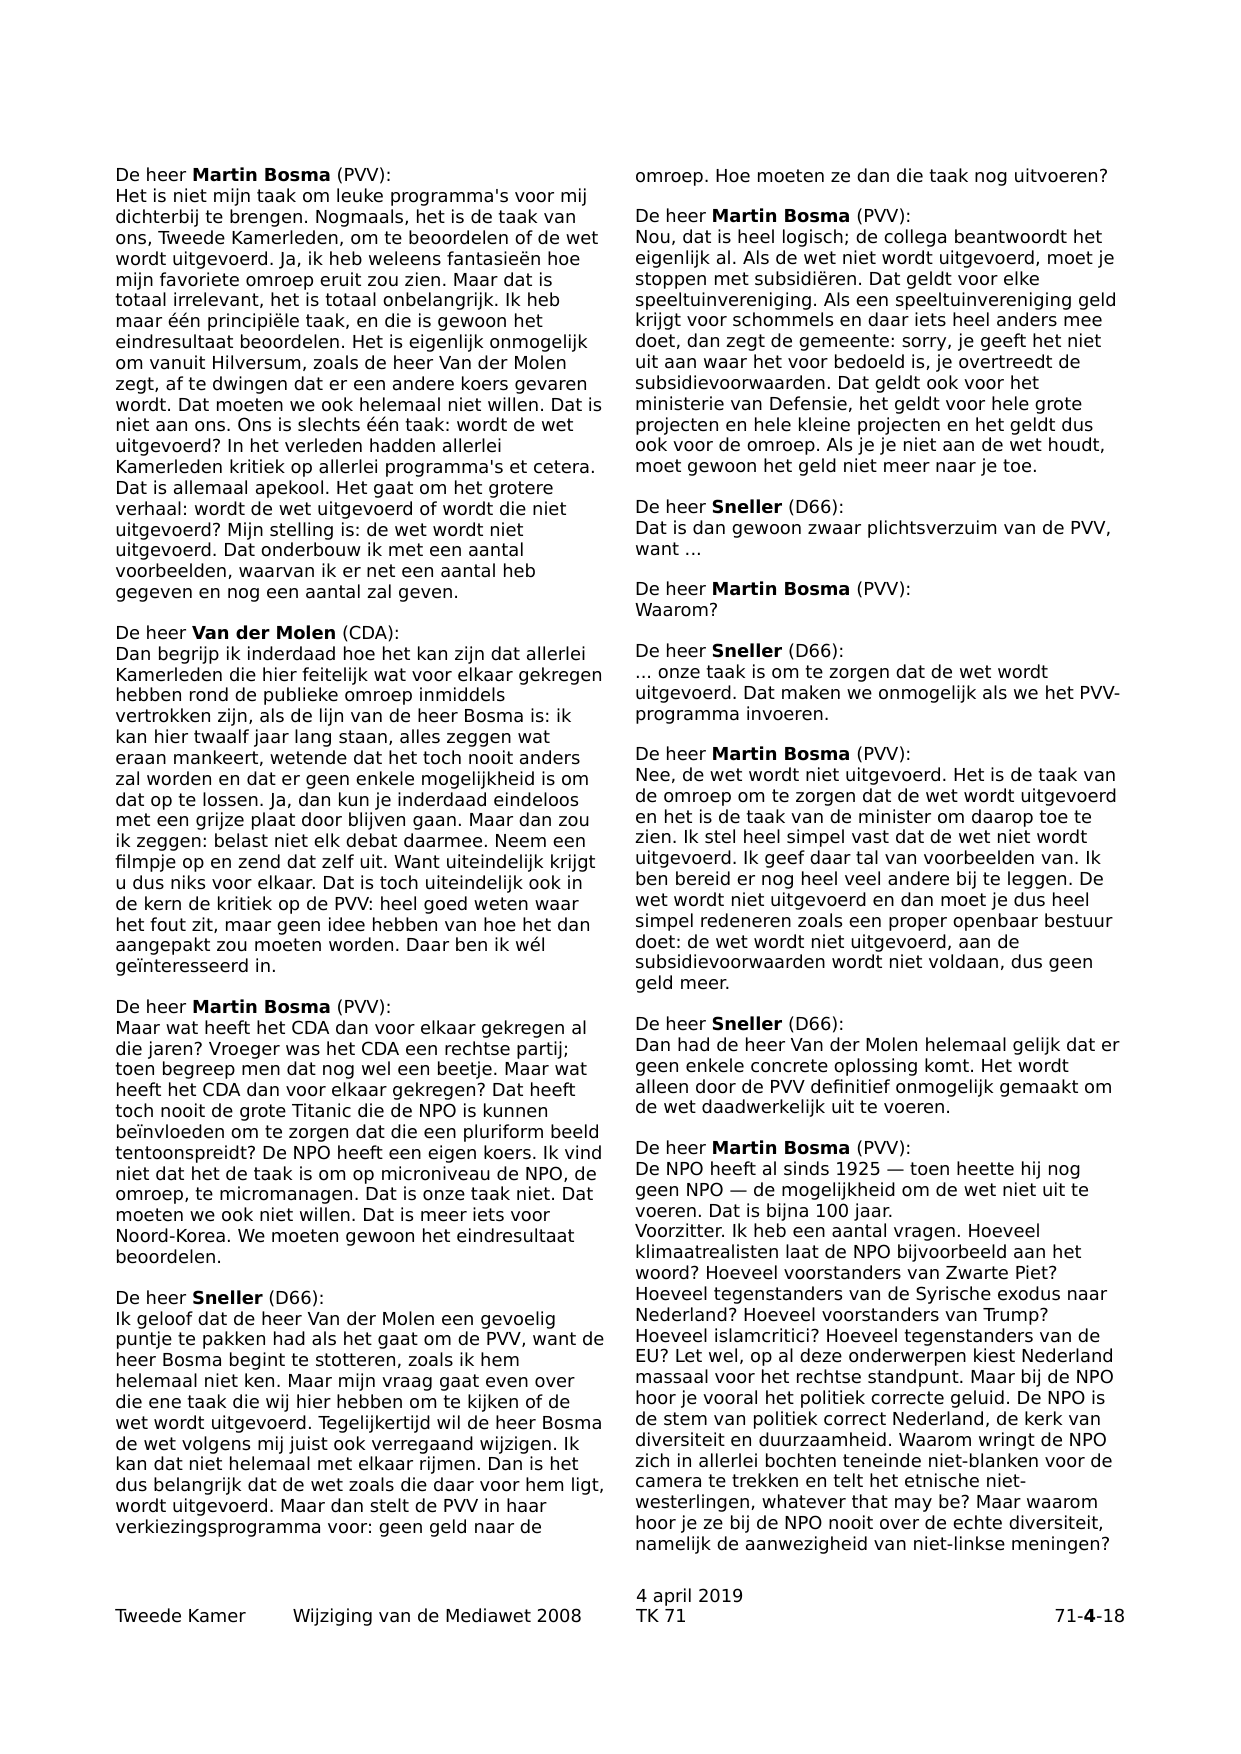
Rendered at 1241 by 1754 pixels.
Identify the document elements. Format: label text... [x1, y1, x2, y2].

text Dan begrijp ik inderdaad hoe het kan zijn dat allerlei Kamerleden die hier feitelijk wat voor elkaar gekregen hebben rond de publieke omroep inmiddels vertrokken zijn, als de lijn van de heer Bosma is: ik kan hier twaalf jaar lang staan, alles zeggen wat eraan mankeert, wetende dat het toch nooit anders zal worden en dat er geen enkele mogelijkheid is om dat op te lossen. Ja, dan kun je inderdaad eindeloos met een grijze plaat door blijven gaan. Maar dan zou ik zeggen: belast niet elk debat daarmee. Neem een filmpje op en zend dat zelf uit. Want uiteindelijk krijgt u dus niks voor elkaar. Dat is toch uiteindelijk ook in de kern de kritiek op de PVV: heel goed weten waar het fout zit, maar geen idee hebben van hoe het dan aangepakt zou moeten worden. Daar ben ik wél geïnteresseerd in. [115, 643, 605, 977]
text De heer Sneller (D66): [635, 497, 1125, 518]
text De heer Martin Bosma (PVV): [635, 744, 1125, 765]
text Nou, dat is heel logisch; de collega beantwoordt het eigenlijk al. Als de wet niet wordt uitgevoerd, moet je stoppen met subsidiëren. Dat geldt voor elke speeltuinvereniging. Als een speeltuinvereniging geld krijgt voor schommels en daar iets heel anders mee doet, dan zegt de gemeente: sorry, je geeft het niet uit aan waar het voor bedoeld is, je overtreedt de subsidievoorwaarden. Dat geldt ook voor het ministerie van Defensie, het geldt voor hele grote projecten en hele kleine projecten en het geldt dus ook voor de omroep. Als je je niet aan de wet houdt, moet gewoon het geld niet meer naar je toe. [635, 227, 1125, 477]
text De heer Martin Bosma (PVV): [115, 165, 605, 186]
text De heer Sneller (D66): [635, 1014, 1125, 1035]
text Dat is dan gewoon zwaar plichtsverzuim van de PVV, want ... [635, 518, 1125, 559]
text Waarom? [635, 600, 1125, 621]
text De heer Martin Bosma (PVV): [115, 997, 605, 1017]
text De heer Sneller (D66): [115, 1287, 605, 1308]
text Dan had de heer Van der Molen helemaal gelijk dat er geen enkele concrete oplossing komt. Het wordt alleen door de PVV definitief onmogelijk gemaakt om de wet daadwerkelijk uit te voeren. [635, 1035, 1125, 1118]
text De NPO heeft al sinds 1925 — toen heette hij nog geen NPO — de mogelijkheid om de wet niet uit te voeren. Dat is bijna 100 jaar. [635, 1159, 1125, 1221]
text De heer Martin Bosma (PVV): [635, 579, 1125, 600]
text Het is niet mijn taak om leuke programma's voor mij dichterbij te brengen. Nogmaals, het is de taak van ons, Tweede Kamerleden, om te beoordelen of de wet wordt uitgevoerd. Ja, ik heb weleens fantasieën hoe mijn favoriete omroep eruit zou zien. Maar dat is totaal irrelevant, het is totaal onbelangrijk. Ik heb maar één principiële taak, en die is gewoon het eindresultaat beoordelen. Het is eigenlijk onmogelijk om vanuit Hilversum, zoals de heer Van der Molen zegt, af te dwingen dat er een andere koers gevaren wordt. Dat moeten we ook helemaal niet willen. Dat is niet aan ons. Ons is slechts één taak: wordt de wet uitgevoerd? In het verleden hadden allerlei Kamerleden kritiek op allerlei programma's et cetera. Dat is allemaal apekool. Het gaat om het grotere verhaal: wordt de wet uitgevoerd of wordt die niet uitgevoerd? Mijn stelling is: de wet wordt niet uitgevoerd. Dat onderbouw ik met een aantal voorbeelden, waarvan ik er net een aantal heb gegeven en nog een aantal zal geven. [115, 186, 605, 603]
text ... onze taak is om te zorgen dat de wet wordt uitgevoerd. Dat maken we onmogelijk als we het PVV-programma invoeren. [635, 662, 1125, 724]
text Nee, de wet wordt niet uitgevoerd. Het is de taak van de omroep om te zorgen dat de wet wordt uitgevoerd en het is de taak van de minister om daarop toe te zien. Ik stel heel simpel vast dat de wet niet wordt uitgevoerd. Ik geef daar tal van voorbeelden van. Ik ben bereid er nog heel veel andere bij te leggen. De wet wordt niet uitgevoerd en dan moet je dus heel simpel redeneren zoals een proper openbaar bestuur doet: de wet wordt niet uitgevoerd, aan de subsidievoorwaarden wordt niet voldaan, dus geen geld meer. [635, 765, 1125, 994]
text Voorzitter. Ik heb een aantal vragen. Hoeveel klimaatrealisten laat de NPO bijvoorbeeld aan het woord? Hoeveel voorstanders van Zwarte Piet? Hoeveel tegenstanders van de Syrische exodus naar Nederland? Hoeveel voorstanders van Trump? Hoeveel islamcritici? Hoeveel tegenstanders van de EU? Let wel, op al deze onderwerpen kiest Nederland massaal voor het rechtse standpunt. Maar bij de NPO hoor je vooral het politiek correcte geluid. De NPO is de stem van politiek correct Nederland, de kerk van diversiteit en duurzaamheid. Waarom wringt de NPO zich in allerlei bochten teneinde niet-blanken voor de camera te trekken en telt het etnische niet-westerlingen, whatever that may be? Maar waarom hoor je ze bij de NPO nooit over de echte diversiteit, namelijk de aanwezigheid van niet-linkse meningen? [635, 1221, 1125, 1554]
text De heer Van der Molen (CDA): [115, 623, 605, 643]
text Maar wat heeft het CDA dan voor elkaar gekregen al die jaren? Vroeger was het CDA een rechtse partij; toen begreep men dat nog wel een beetje. Maar wat heeft het CDA dan voor elkaar gekregen? Dat heeft toch nooit de grote Titanic die de NPO is kunnen beïnvloeden om te zorgen dat die een pluriform beeld tentoonspreidt? De NPO heeft een eigen koers. Ik vind niet dat het de taak is om op microniveau de NPO, de omroep, te micromanagen. Dat is onze taak niet. Dat moeten we ook niet willen. Dat is meer iets voor Noord-Korea. We moeten gewoon het eindresultaat beoordelen. [115, 1017, 605, 1267]
text Ik geloof dat de heer Van der Molen een gevoelig puntje te pakken had als het gaat om de PVV, want de heer Bosma begint te stotteren, zoals ik hem helemaal niet ken. Maar mijn vraag gaat even over die ene taak die wij hier hebben om te kijken of de wet wordt uitgevoerd. Tegelijkertijd wil de heer Bosma de wet volgens mij juist ook verregaand wijzigen. Ik kan dat niet helemaal met elkaar rijmen. Dan is het dus belangrijk dat de wet zoals die daar voor hem ligt, wordt uitgevoerd. Maar dan stelt de PVV in haar verkiezingsprogramma voor: geen geld naar de [115, 1308, 605, 1537]
text De heer Sneller (D66): [635, 641, 1125, 662]
text De heer Martin Bosma (PVV): [635, 206, 1125, 227]
text omroep. Hoe moeten ze dan die taak nog uitvoeren? [635, 165, 1125, 186]
text De heer Martin Bosma (PVV): [635, 1138, 1125, 1159]
